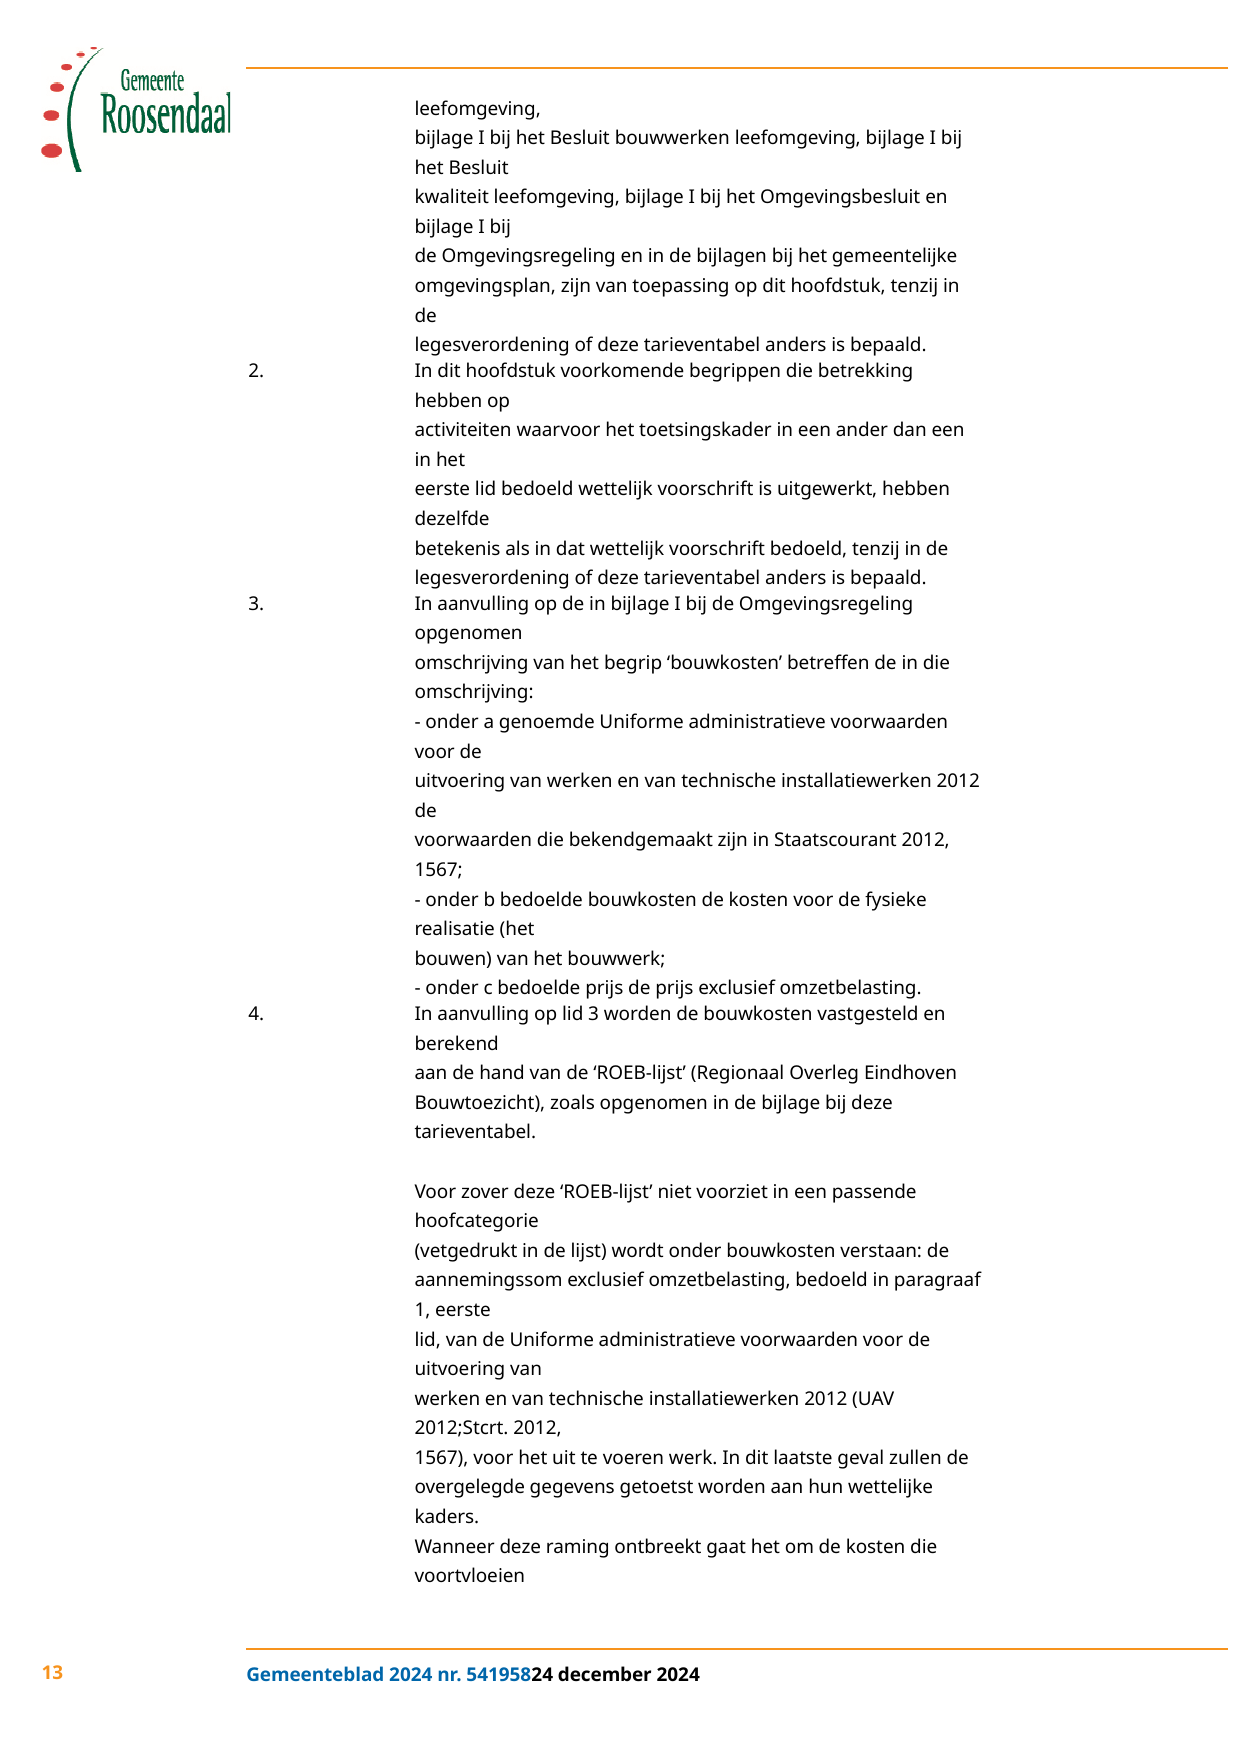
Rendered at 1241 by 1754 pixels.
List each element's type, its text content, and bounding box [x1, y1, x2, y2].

table_cell [985, 95, 1152, 357]
picture [41, 47, 231, 172]
table_cell [985, 1000, 1152, 1588]
table_cell 4. [248, 1000, 414, 1588]
table_cell [985, 590, 1152, 1000]
table_cell [248, 95, 414, 357]
table_cell In dit hoofdstuk voorkomende begrippen die betrekking hebben op activiteiten waarvoor het toetsingskader in een ander dan een in het eerste lid bedoeld wettelijk voorschrift is uitgewerkt, hebben dezelfde betekenis als in dat wettelijk voorschrift bedoeld, tenzij in de legesverordening of deze tarieventabel anders is bepaald. [414, 357, 985, 590]
table_cell [985, 357, 1152, 590]
table_cell 2. [248, 357, 414, 590]
table_cell leefomgeving, bijlage I bij het Besluit bouwwerken leefomgeving, bijlage I bij het Besluit kwaliteit leefomgeving, bijlage I bij het Omgevingsbesluit en bijlage I bij de Omgevingsregeling en in de bijlagen bij het gemeentelijke omgevingsplan, zijn van toepassing op dit hoofdstuk, tenzij in de legesverordening of deze tarieventabel anders is bepaald. [414, 95, 985, 357]
table_cell 3. [248, 590, 414, 1000]
table_cell In aanvulling op lid 3 worden de bouwkosten vastgesteld en berekend aan de hand van de ‘ROEB-lijst’ (Regionaal Overleg Eindhoven Bouwtoezicht), zoals opgenomen in de bijlage bij deze tarieventabel. Voor zover deze ‘ROEB-lijst’ niet voorziet in een passende hoofcategorie (vetgedrukt in de lijst) wordt onder bouwkosten verstaan: de aannemingssom exclusief omzetbelasting, bedoeld in paragraaf 1, eerste lid, van de Uniforme administratieve voorwaarden voor de uitvoering van werken en van technische installatiewerken 2012 (UAV 2012;Stcrt. 2012, 1567), voor het uit te voeren werk. In dit laatste geval zullen de overgelegde gegevens getoetst worden aan hun wettelijke kaders. Wanneer deze raming ontbreekt gaat het om de kosten die voortvloeien [414, 1000, 985, 1588]
table_cell In aanvulling op de in bijlage I bij de Omgevingsregeling opgenomen omschrijving van het begrip ‘bouwkosten’ betreffen de in die omschrijving: - onder a genoemde Uniforme administratieve voorwaarden voor de uitvoering van werken en van technische installatiewerken 2012 de voorwaarden die bekendgemaakt zijn in Staatscourant 2012, 1567; - onder b bedoelde bouwkosten de kosten voor de fysieke realisatie (het bouwen) van het bouwwerk; - onder c bedoelde prijs de prijs exclusief omzetbelasting. [414, 590, 985, 1000]
